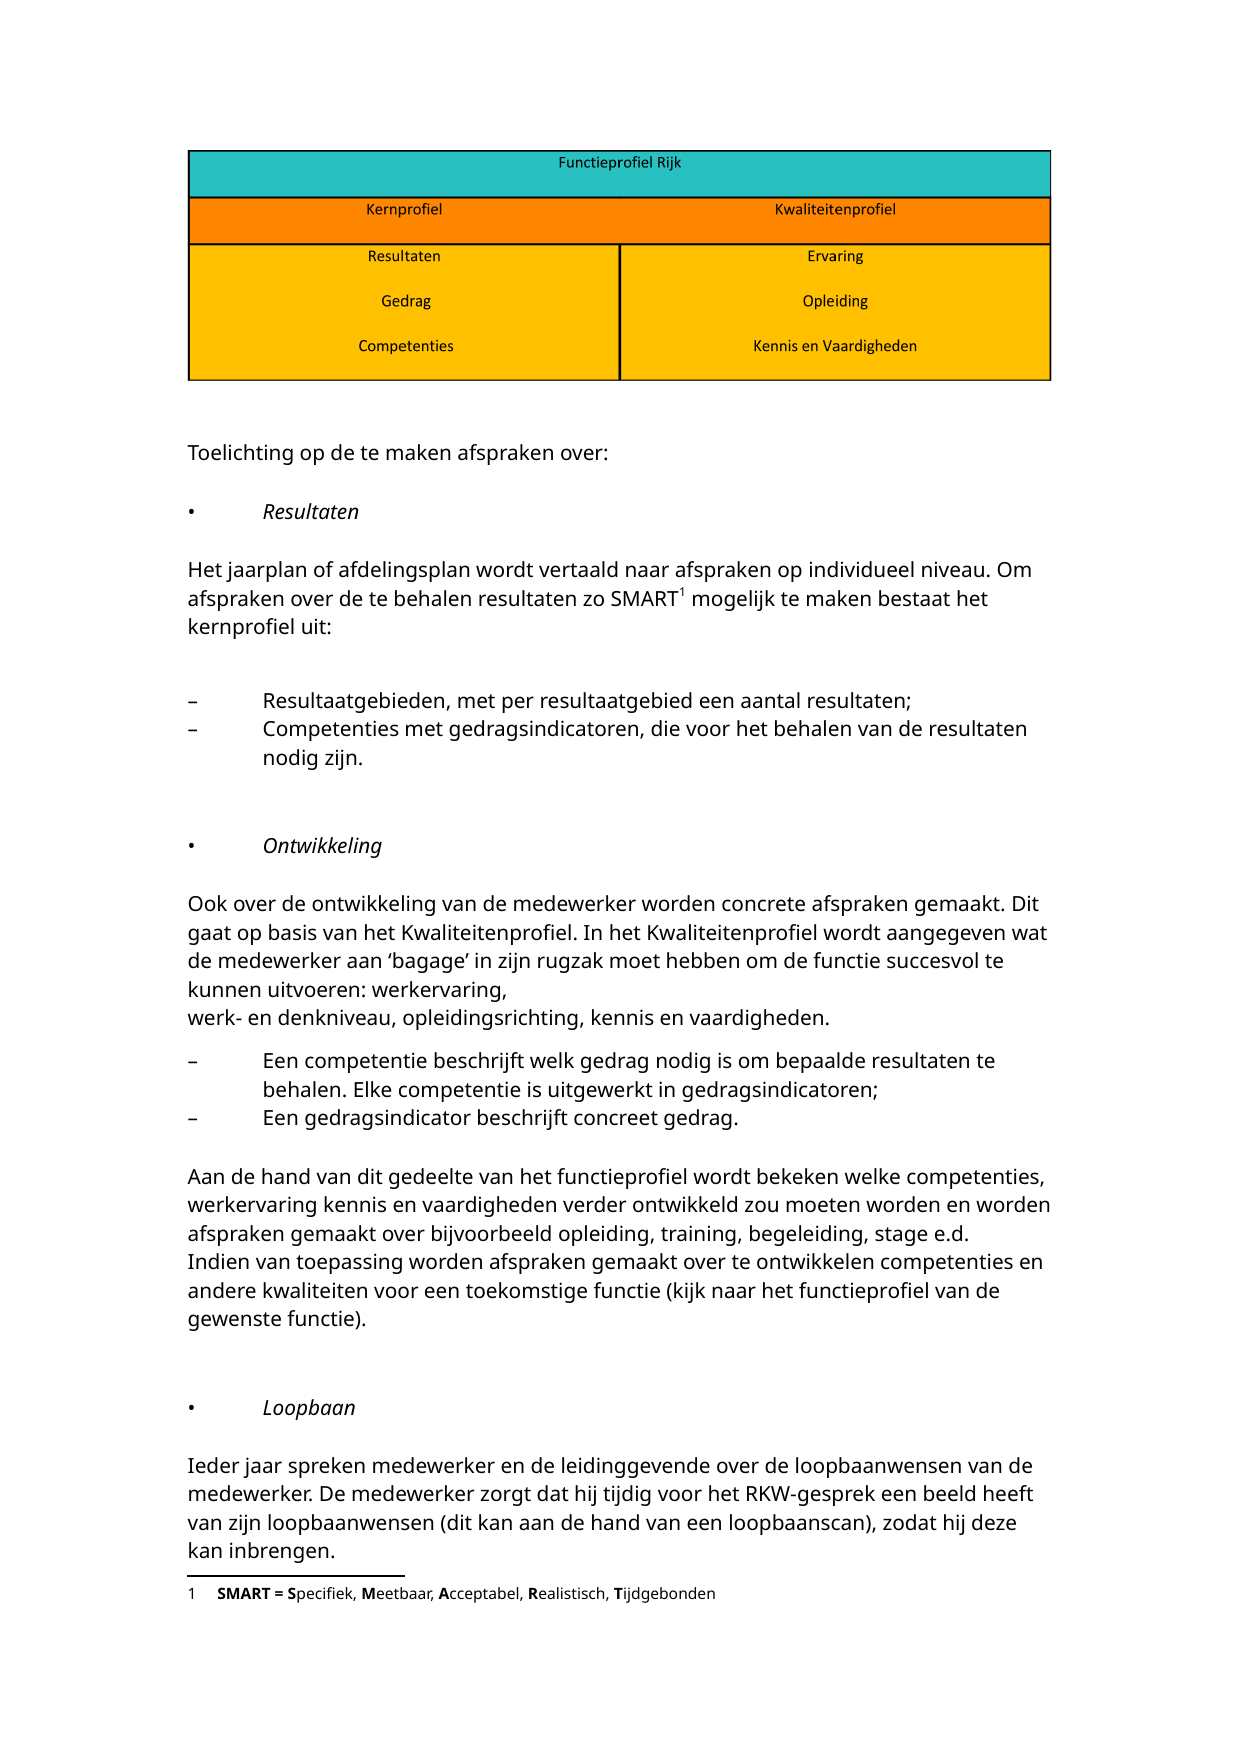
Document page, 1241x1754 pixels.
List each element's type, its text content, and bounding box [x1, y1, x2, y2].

list Een gedragsindicator beschrijft concreet gedrag. [187, 1103, 1053, 1132]
list Resultaatgebieden, met per resultaatgebied een aantal resultaten; [187, 686, 1053, 714]
list Competenties met gedragsindicatoren, die voor het behalen van de resultaten nodig zijn. [187, 714, 1053, 771]
list Ontwikkeling [187, 831, 1053, 859]
list Resultaten [187, 497, 1053, 525]
picture [187, 150, 1052, 381]
list Een competentie beschrijft welk gedrag nodig is om bepaalde resultaten te behalen. Elke competentie is uitgewerkt in gedragsindicatoren; [187, 1047, 1053, 1103]
text Indien van toepassing worden afspraken gemaakt over te ontwikkelen competenties en andere kwaliteiten voor een toekomstige functie (kijk naar het functieprofiel van de gewenste functie). [187, 1247, 1053, 1333]
text SMART = Specifiek, Meetbaar, Acceptabel, Realistisch, Tijdgebonden [187, 1575, 1053, 1604]
text Ieder jaar spreken medewerker en de leidinggevende over de loopbaanwensen van de medewerker. De medewerker zorgt dat hij tijdig voor het RKW-gesprek een beeld heeft van zijn loopbaanwensen (dit kan aan de hand van een loopbaanscan), zodat hij deze kan inbrengen. [187, 1451, 1053, 1565]
list Loopbaan [187, 1393, 1053, 1421]
text Aan de hand van dit gedeelte van het functieprofiel wordt bekeken welke competenties, werkervaring kennis en vaardigheden verder ontwikkeld zou moeten worden en worden afspraken gemaakt over bijvoorbeeld opleiding, training, begeleiding, stage e.d. [187, 1162, 1053, 1247]
text Het jaarplan of afdelingsplan wordt vertaald naar afspraken op individueel niveau. Om afspraken over de te behalen resultaten zo SMART mogelijk te maken bestaat het kernprofiel uit: [187, 555, 1053, 641]
text Toelichting op de te maken afspraken over: [187, 438, 1053, 467]
text werk- en denkniveau, opleidingsrichting, kennis en vaardigheden. [187, 1003, 1053, 1032]
text Ook over de ontwikkeling van de medewerker worden concrete afspraken gemaakt. Dit gaat op basis van het Kwaliteitenprofiel. In het Kwaliteitenprofiel wordt aangegeven wat de medewerker aan ‘bagage’ in zijn rugzak moet hebben om de functie succesvol te kunnen uitvoeren: werkervaring, [187, 889, 1053, 1003]
